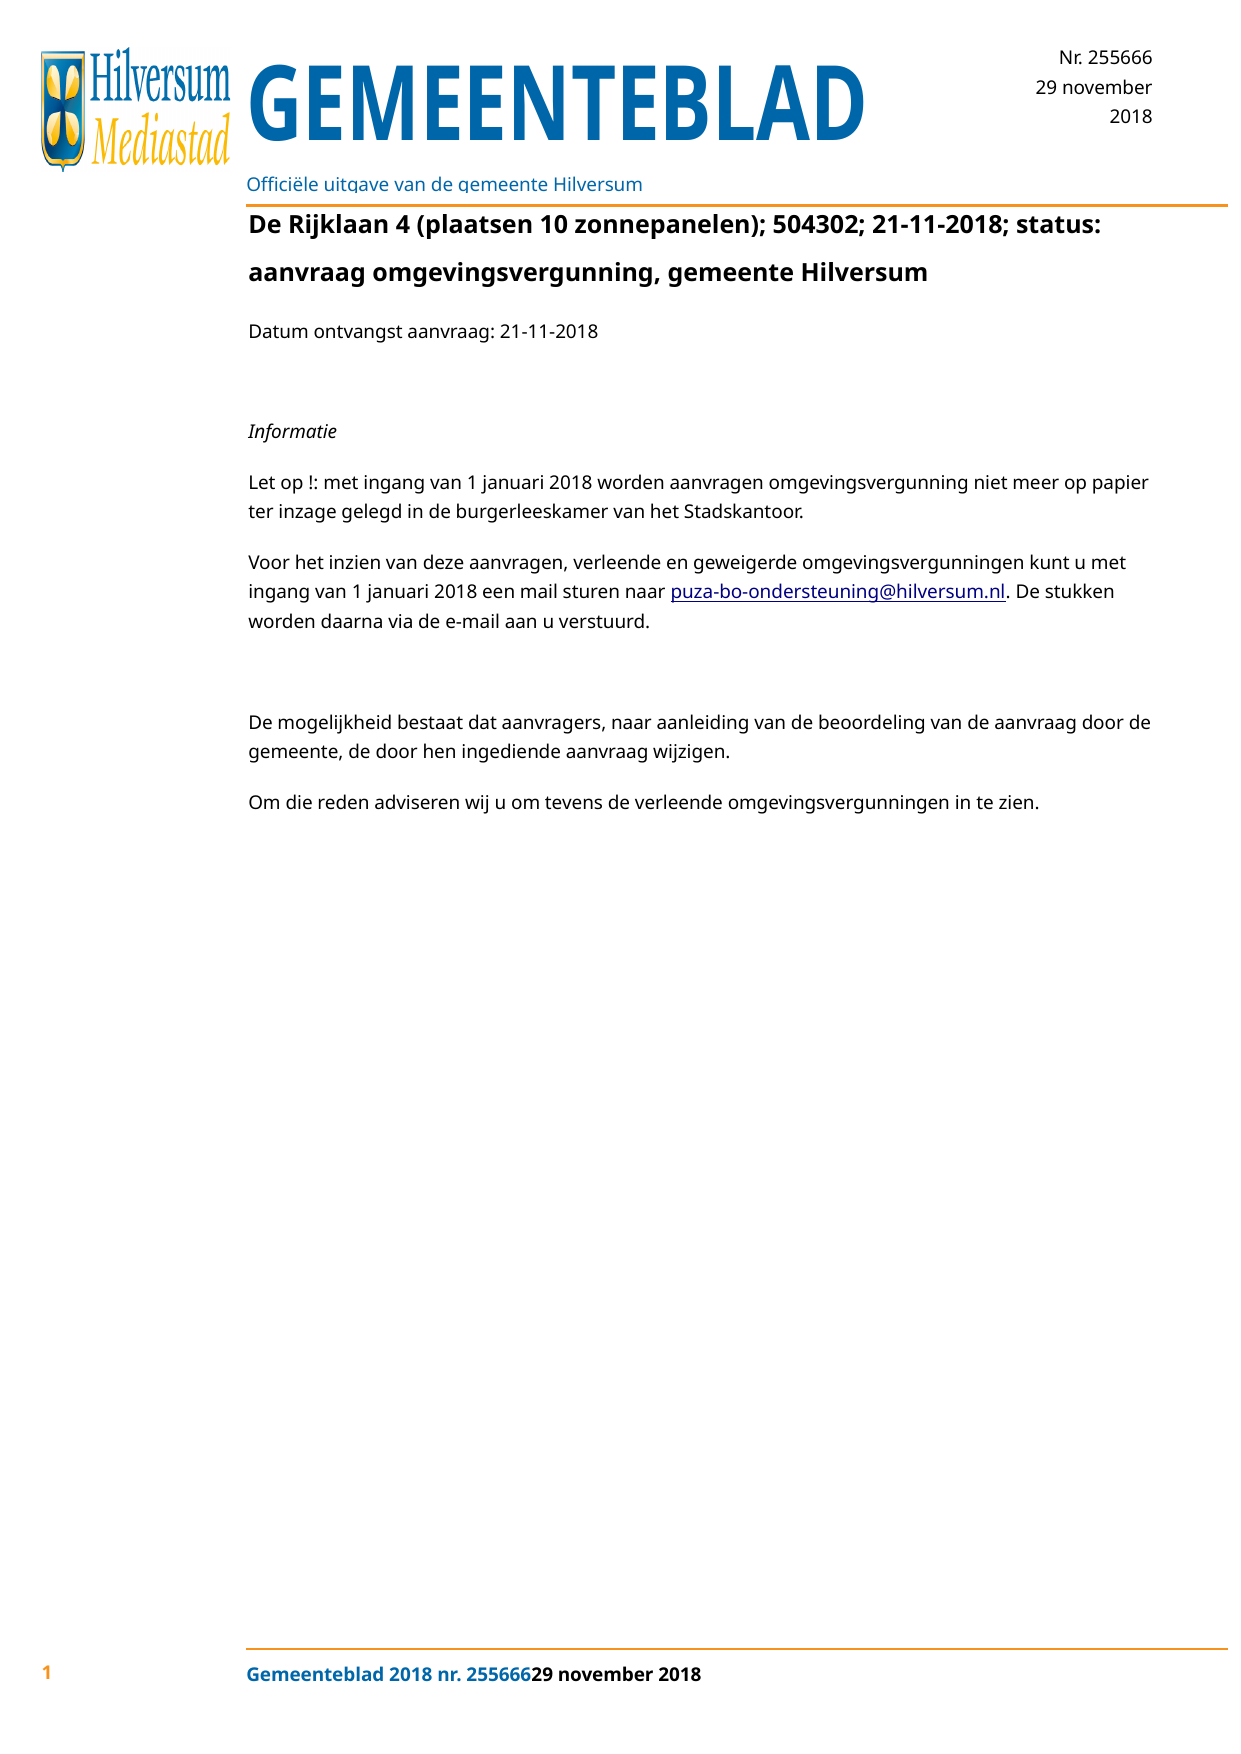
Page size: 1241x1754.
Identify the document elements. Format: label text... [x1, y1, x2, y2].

text Om die reden adviseren wij u om tevens de verleende omgevingsvergunningen in te zien. [248, 789, 1152, 815]
text Let op !: met ingang van 1 januari 2018 worden aanvragen omgevingsvergunning niet meer op papier ter inzage gelegd in de burgerleeskamer van het Stadskantoor. [248, 469, 1152, 524]
text Datum ontvangst aanvraag: 21-11-2018 [248, 318, 1152, 344]
picture [41, 47, 231, 172]
text Voor het inzien van deze aanvragen, verleende en geweigerde omgevingsvergunningen kunt u met ingang van 1 januari 2018 een mail sturen naar puza-bo-ondersteuning@hilversum.nl. De stukken worden daarna via de e-mail aan u verstuurd. [248, 549, 1152, 634]
text Informatie [248, 419, 1152, 444]
text De mogelijkheid bestaat dat aanvragers, naar aanleiding van de beoordeling van de aanvraag door de gemeente, de door hen ingediende aanvraag wijzigen. [248, 709, 1152, 764]
text De Rijklaan 4 (plaatsen 10 zonnepanelen); 504302; 21-11-2018; status: aanvraag omgevingsvergunning, gemeente Hilversum [248, 207, 1152, 288]
